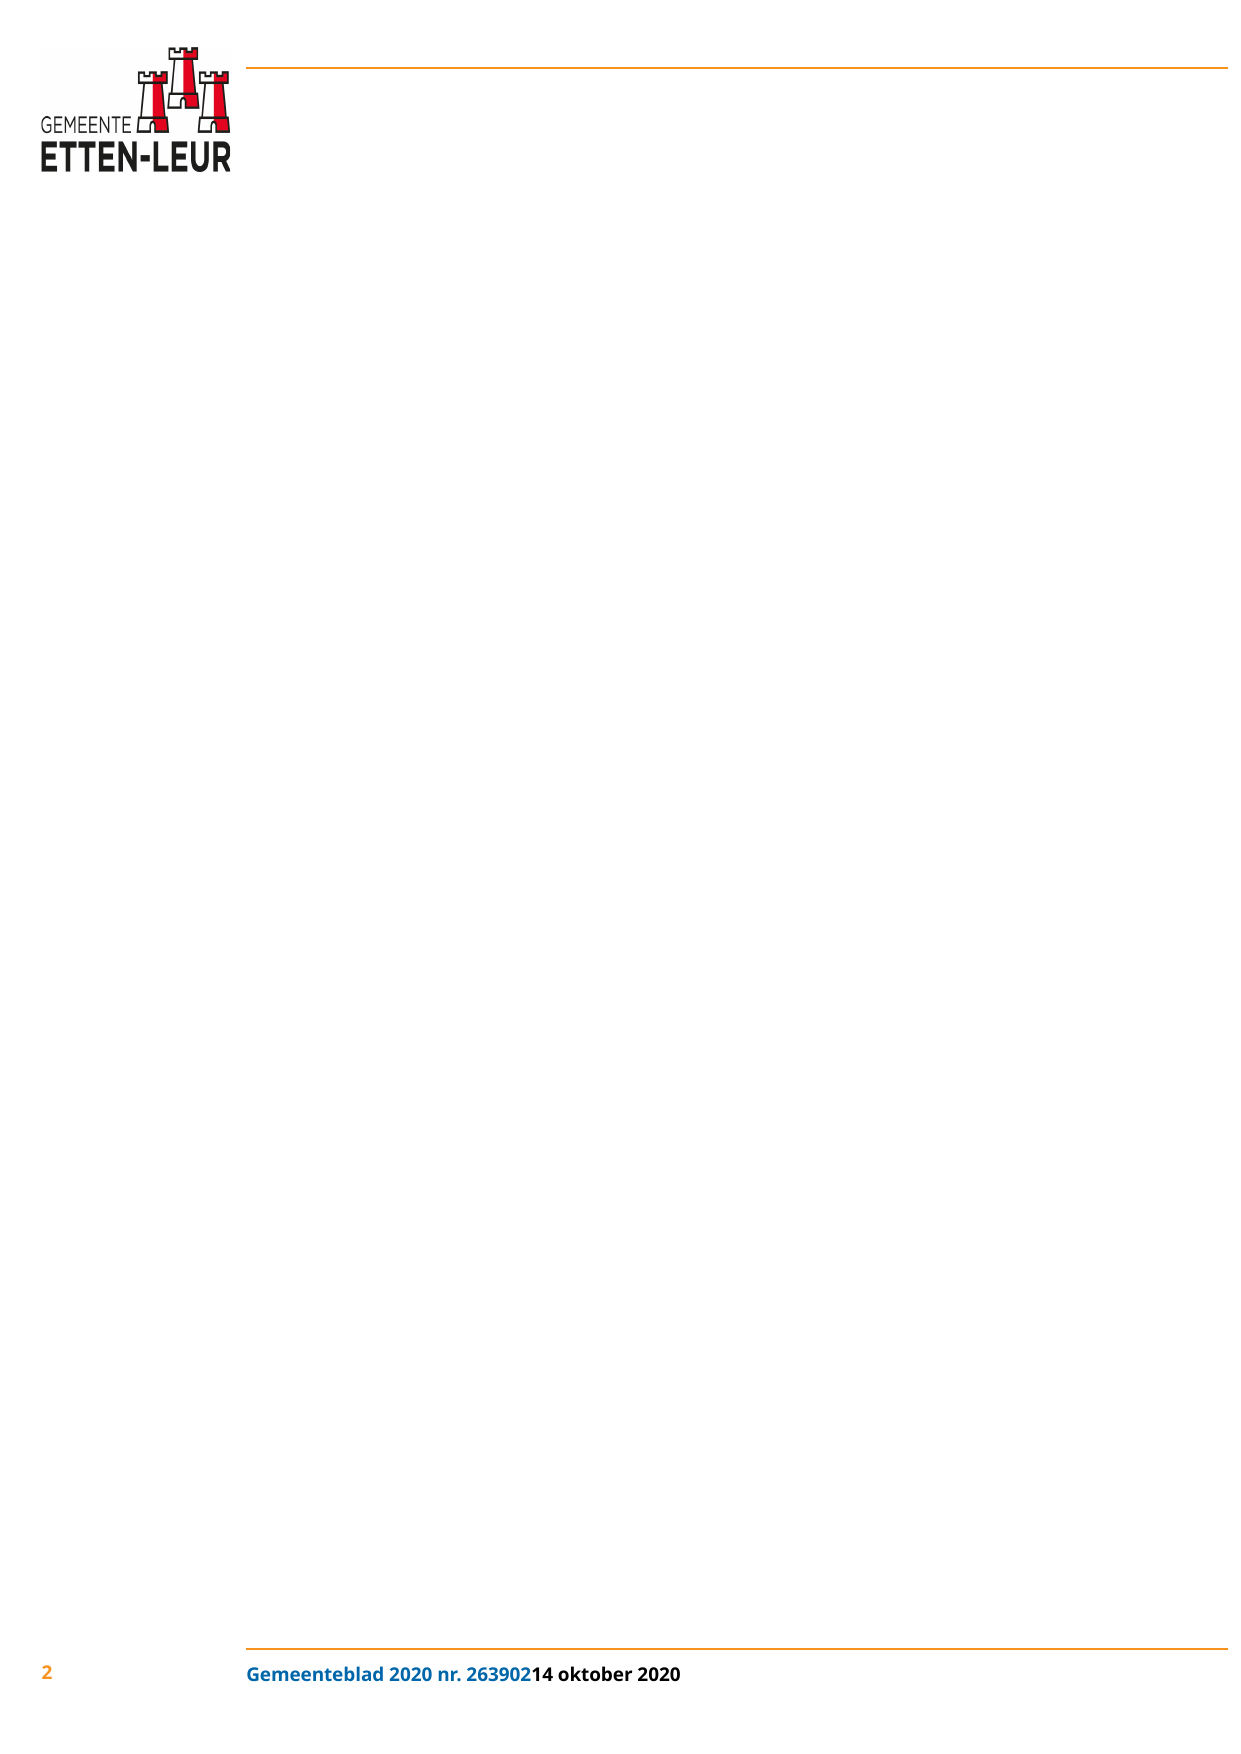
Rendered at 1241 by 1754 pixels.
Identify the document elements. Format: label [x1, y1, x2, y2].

picture [41, 47, 231, 172]
